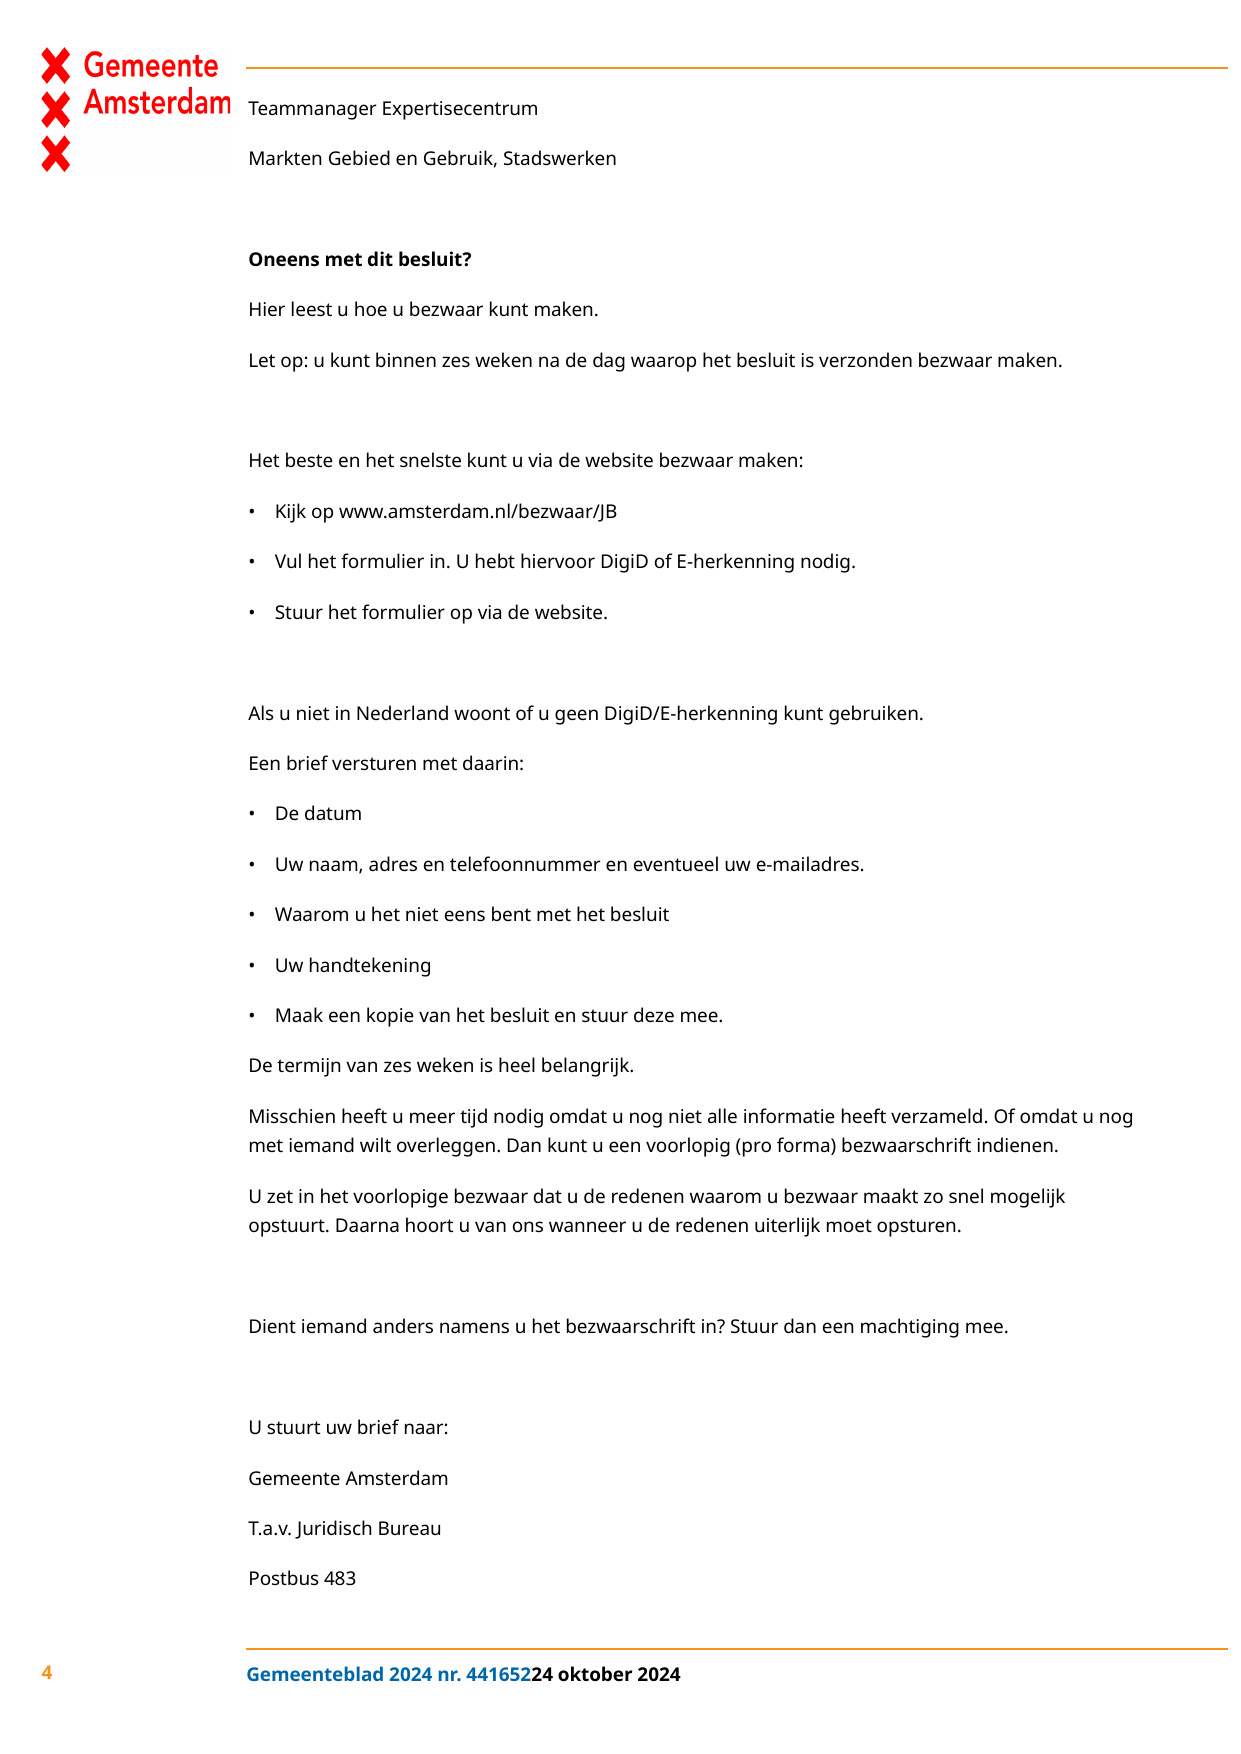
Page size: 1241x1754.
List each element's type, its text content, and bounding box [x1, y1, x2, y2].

text U stuurt uw brief naar: [248, 1414, 1152, 1440]
picture [41, 47, 231, 172]
text Oneens met dit besluit? [248, 246, 1152, 272]
text • Vul het formulier in. U hebt hiervoor DigiD of E-herkenning nodig. [248, 548, 1152, 574]
text Als u niet in Nederland woont of u geen DigiD/E-herkenning kunt gebruiken. [248, 700, 1152, 726]
text U zet in het voorlopige bezwaar dat u de redenen waarom u bezwaar maakt zo snel mogelijk opstuurt. Daarna hoort u van ons wanneer u de redenen uiterlijk moet opsturen. [248, 1183, 1152, 1238]
text De termijn van zes weken is heel belangrijk. [248, 1053, 1152, 1078]
text • Uw naam, adres en telefoonnummer en eventueel uw e-mailadres. [248, 851, 1152, 877]
text Misschien heeft u meer tijd nodig omdat u nog niet alle informatie heeft verzameld. Of omdat u nog met iemand wilt overleggen. Dan kunt u een voorlopig (pro forma) bezwaarschrift indienen. [248, 1103, 1152, 1158]
text T.a.v. Juridisch Bureau [248, 1515, 1152, 1541]
text Markten Gebied en Gebruik, Stadswerken [248, 145, 1152, 171]
text • Waarom u het niet eens bent met het besluit [248, 901, 1152, 927]
text • Stuur het formulier op via de website. [248, 599, 1152, 625]
text Teammanager Expertisecentrum [248, 95, 1152, 121]
text Een brief versturen met daarin: [248, 750, 1152, 776]
text • Uw handtekening [248, 952, 1152, 978]
text Let op: u kunt binnen zes weken na de dag waarop het besluit is verzonden bezwaar maken. [248, 347, 1152, 373]
text Gemeente Amsterdam [248, 1465, 1152, 1491]
text Postbus 483 [248, 1566, 1152, 1591]
text Hier leest u hoe u bezwaar kunt maken. [248, 296, 1152, 322]
text Het beste en het snelste kunt u via de website bezwaar maken: [248, 448, 1152, 473]
text Dient iemand anders namens u het bezwaarschrift in? Stuur dan een machtiging mee. [248, 1313, 1152, 1339]
text • De datum [248, 801, 1152, 826]
text • Maak een kopie van het besluit en stuur deze mee. [248, 1002, 1152, 1028]
text • Kijk op www.amsterdam.nl/bezwaar/JB [248, 498, 1152, 524]
